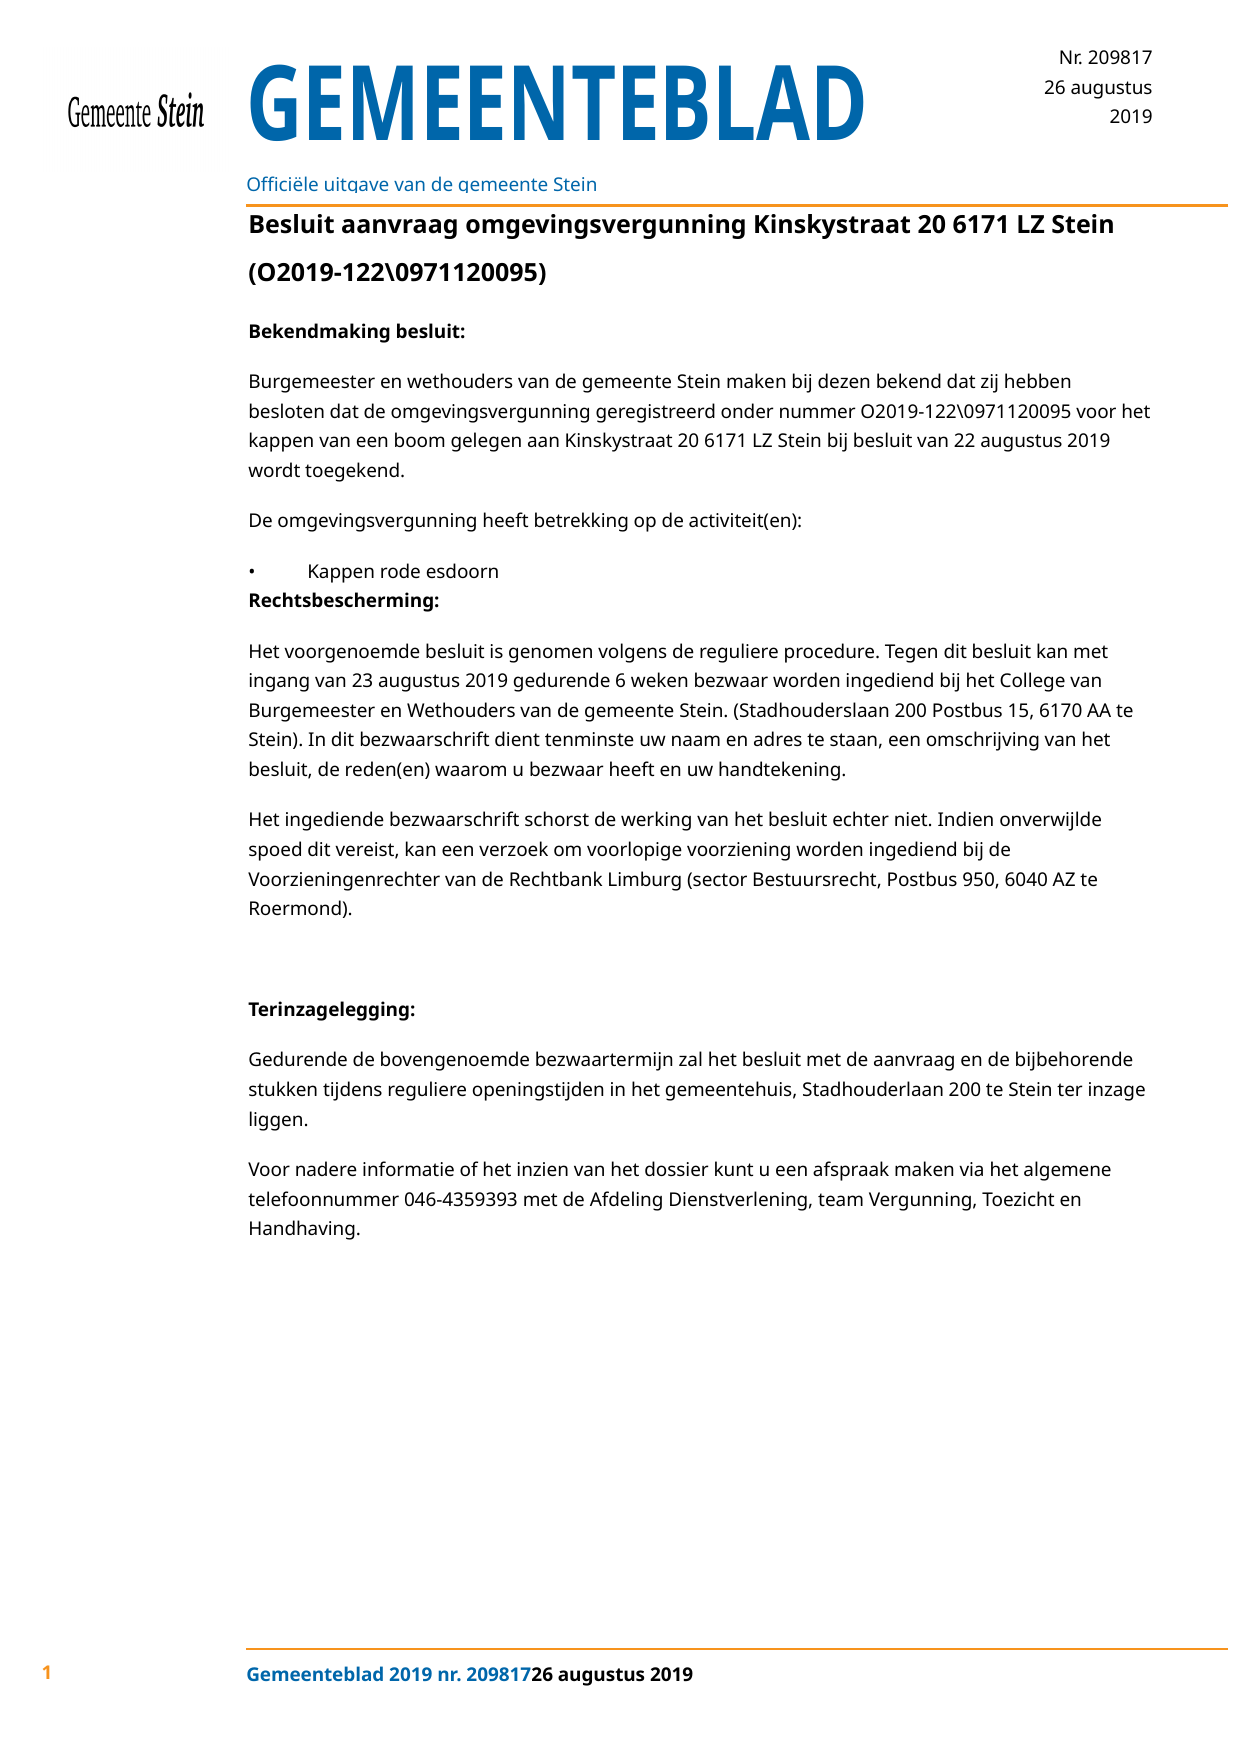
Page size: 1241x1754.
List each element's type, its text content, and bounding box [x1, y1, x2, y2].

picture [41, 47, 231, 172]
text Burgemeester en wethouders van de gemeente Stein maken bij dezen bekend dat zij hebben besloten dat de omgevingsvergunning geregistreerd onder nummer O2019-122\0971120095 voor het kappen van een boom gelegen aan Kinskystraat 20 6171 LZ Stein bij besluit van 22 augustus 2019 wordt toegekend. [248, 368, 1152, 483]
text Voor nadere informatie of het inzien van het dossier kunt u een afspraak maken via het algemene telefoonnummer 046-4359393 met de Afdeling Dienstverlening, team Vergunning, Toezicht en Handhaving. [248, 1156, 1152, 1241]
text Bekendmaking besluit: [248, 318, 1152, 344]
text Besluit aanvraag omgevingsvergunning Kinskystraat 20 6171 LZ Stein (O2019-122\0971120095) [248, 207, 1152, 288]
text Gedurende de bovengenoemde bezwaartermijn zal het besluit met de aanvraag en de bijbehorende stukken tijdens reguliere openingstijden in het gemeentehuis, Stadhouderlaan 200 te Stein ter inzage liggen. [248, 1047, 1152, 1132]
text De omgevingsvergunning heeft betrekking op de activiteit(en): [248, 507, 1152, 533]
text Rechtsbescherming: [248, 587, 1152, 613]
text Terinzagelegging: [248, 996, 1152, 1022]
text Het ingediende bezwaarschrift schorst de werking van het besluit echter niet. Indien onverwijlde spoed dit vereist, kan een verzoek om voorlopige voorziening worden ingediend bij de Voorzieningenrechter van de Rechtbank Limburg (sector Bestuursrecht, Postbus 950, 6040 AZ te Roermond). [248, 807, 1152, 921]
text Het voorgenoemde besluit is genomen volgens de reguliere procedure. Tegen dit besluit kan met ingang van 23 augustus 2019 gedurende 6 weken bezwaar worden ingediend bij het College van Burgemeester en Wethouders van de gemeente Stein. (Stadhouderslaan 200 Postbus 15, 6170 AA te Stein). In dit bezwaarschrift dient tenminste uw naam en adres te staan, een omschrijving van het besluit, de reden(en) waarom u bezwaar heeft en uw handtekening. [248, 638, 1152, 782]
list Kappen rode esdoorn [248, 558, 1152, 584]
